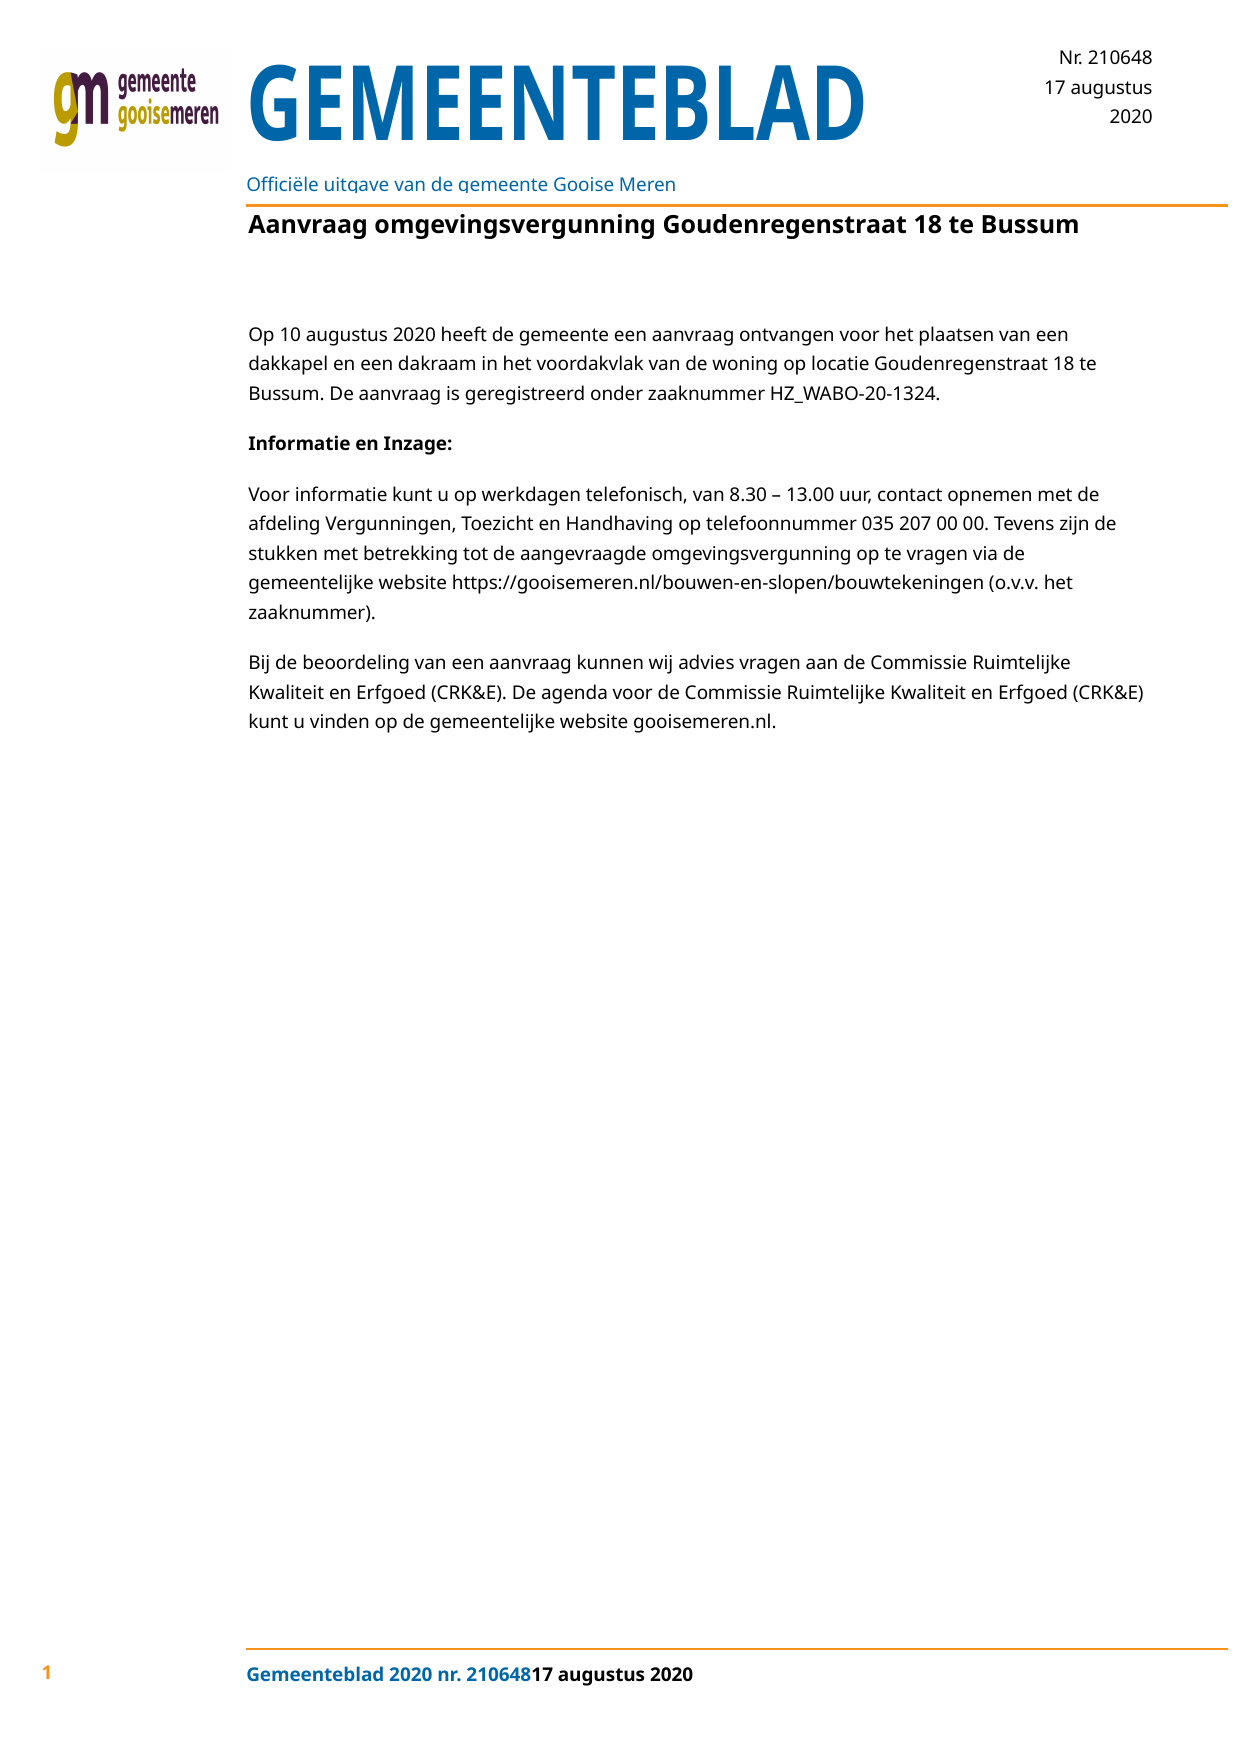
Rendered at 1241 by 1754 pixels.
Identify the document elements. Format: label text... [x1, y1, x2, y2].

text Informatie en Inzage: [248, 430, 1152, 456]
text Aanvraag omgevingsvergunning Goudenregenstraat 18 te Bussum [248, 207, 1152, 241]
text Voor informatie kunt u op werkdagen telefonisch, van 8.30 – 13.00 uur, contact opnemen met de afdeling Vergunningen, Toezicht en Handhaving op telefoonnummer 035 207 00 00. Tevens zijn de stukken met betrekking tot de aangevraagde omgevingsvergunning op te vragen via de gemeentelijke website https://gooisemeren.nl/bouwen-en-slopen/bouwtekeningen (o.v.v. het zaaknummer). [248, 481, 1152, 625]
picture [41, 47, 231, 172]
text Op 10 augustus 2020 heeft de gemeente een aanvraag ontvangen voor het plaatsen van een dakkapel en een dakraam in het voordakvlak van de woning op locatie Goudenregenstraat 18 te Bussum. De aanvraag is geregistreerd onder zaaknummer HZ_WABO-20-1324. [248, 321, 1152, 406]
text Bij de beoordeling van een aanvraag kunnen wij advies vragen aan de Commissie Ruimtelijke Kwaliteit en Erfgoed (CRK&E). De agenda voor de Commissie Ruimtelijke Kwaliteit en Erfgoed (CRK&E) kunt u vinden op de gemeentelijke website gooisemeren.nl. [248, 649, 1152, 734]
